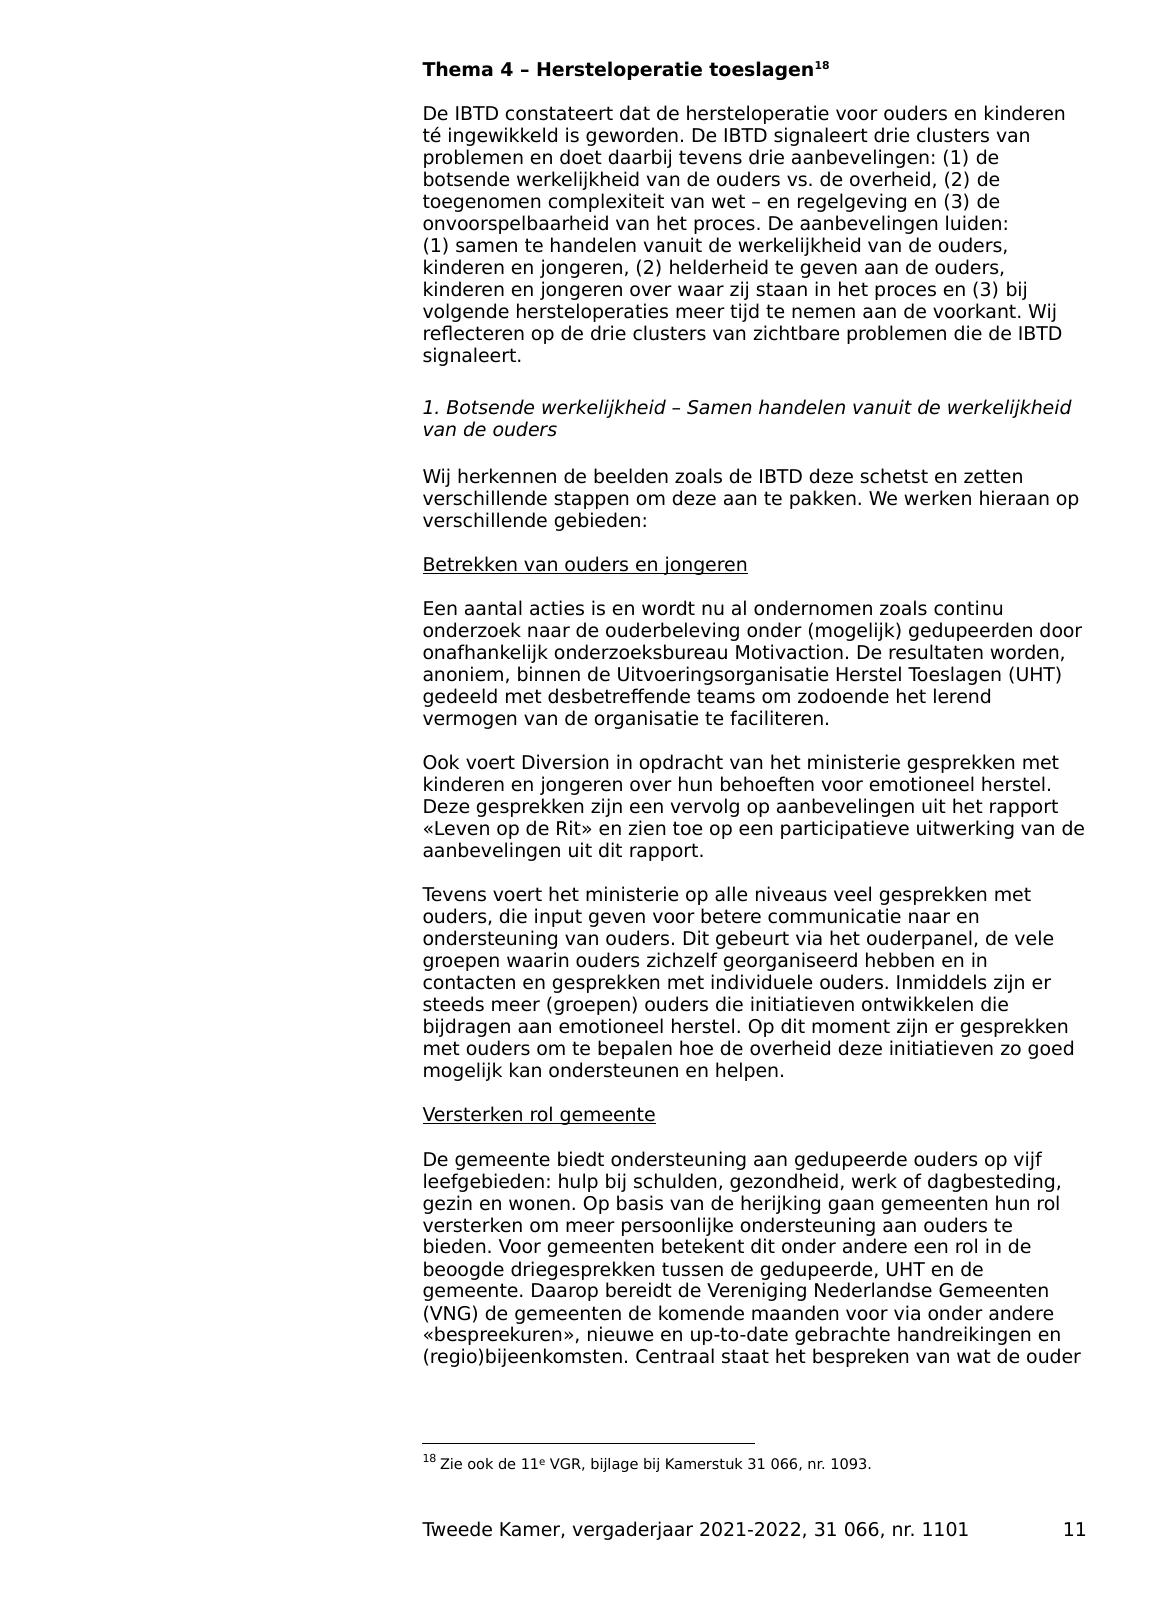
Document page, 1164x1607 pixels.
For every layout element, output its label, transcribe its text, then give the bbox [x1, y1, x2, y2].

subtitle 1. Botsende werkelijkheid – Samen handelen vanuit de werkelijkheid van de ouders [422, 397, 1087, 441]
subtitle Betrekken van ouders en jongeren [422, 554, 1087, 576]
text Een aantal acties is en wordt nu al ondernomen zoals continu onderzoek naar de ouderbeleving onder (mogelijk) gedupeerden door onafhankelijk onderzoeksbureau Motivaction. De resultaten worden, anoniem, binnen de Uitvoeringsorganisatie Herstel Toeslagen (UHT) gedeeld met desbetreffende teams om zodoende het lerend vermogen van de organisatie te faciliteren. [422, 598, 1087, 730]
text De gemeente biedt ondersteuning aan gedupeerde ouders op vijf leefgebieden: hulp bij schulden, gezondheid, werk of dagbesteding, gezin en wonen. Op basis van de herijking gaan gemeenten hun rol versterken om meer persoonlijke ondersteuning aan ouders te bieden. Voor gemeenten betekent dit onder andere een rol in de beoogde driegesprekken tussen de gedupeerde, UHT en de gemeente. Daarop bereidt de Vereniging Nederlandse Gemeenten (VNG) de gemeenten de komende maanden voor via onder andere «bespreekuren», nieuwe en up-to-date gebrachte handreikingen en (regio)bijeenkomsten. Centraal staat het bespreken van wat de ouder [422, 1148, 1087, 1368]
text Zie ook de 11e VGR, bijlage bij Kamerstuk 31 066, nr. 1093. [422, 1452, 1087, 1474]
subtitle Thema 4 – Hersteloperatie toeslagen [422, 59, 1087, 81]
text De IBTD constateert dat de hersteloperatie voor ouders en kinderen té ingewikkeld is geworden. De IBTD signaleert drie clusters van problemen en doet daarbij tevens drie aanbevelingen: (1) de botsende werkelijkheid van de ouders vs. de overheid, (2) de toegenomen complexiteit van wet – en regelgeving en (3) de onvoorspelbaarheid van het proces. De aanbevelingen luiden: (1) samen te handelen vanuit de werkelijkheid van de ouders, kinderen en jongeren, (2) helderheid te geven aan de ouders, kinderen en jongeren over waar zij staan in het proces en (3) bij volgende hersteloperaties meer tijd te nemen aan de voorkant. Wij reflecteren op de drie clusters van zichtbare problemen die de IBTD signaleert. [422, 103, 1087, 367]
text Tevens voert het ministerie op alle niveaus veel gesprekken met ouders, die input geven voor betere communicatie naar en ondersteuning van ouders. Dit gebeurt via het ouderpanel, de vele groepen waarin ouders zichzelf georganiseerd hebben en in contacten en gesprekken met individuele ouders. Inmiddels zijn er steeds meer (groepen) ouders die initiatieven ontwikkelen die bijdragen aan emotioneel herstel. Op dit moment zijn er gesprekken met ouders om te bepalen hoe de overheid deze initiatieven zo goed mogelijk kan ondersteunen en helpen. [422, 884, 1087, 1082]
text Ook voert Diversion in opdracht van het ministerie gesprekken met kinderen en jongeren over hun behoeften voor emotioneel herstel. Deze gesprekken zijn een vervolg op aanbevelingen uit het rapport «Leven op de Rit» en zien toe op een participatieve uitwerking van de aanbevelingen uit dit rapport. [422, 752, 1087, 862]
subtitle Versterken rol gemeente [422, 1104, 1087, 1126]
text Wij herkennen de beelden zoals de IBTD deze schetst en zetten verschillende stappen om deze aan te pakken. We werken hieraan op verschillende gebieden: [422, 466, 1087, 532]
